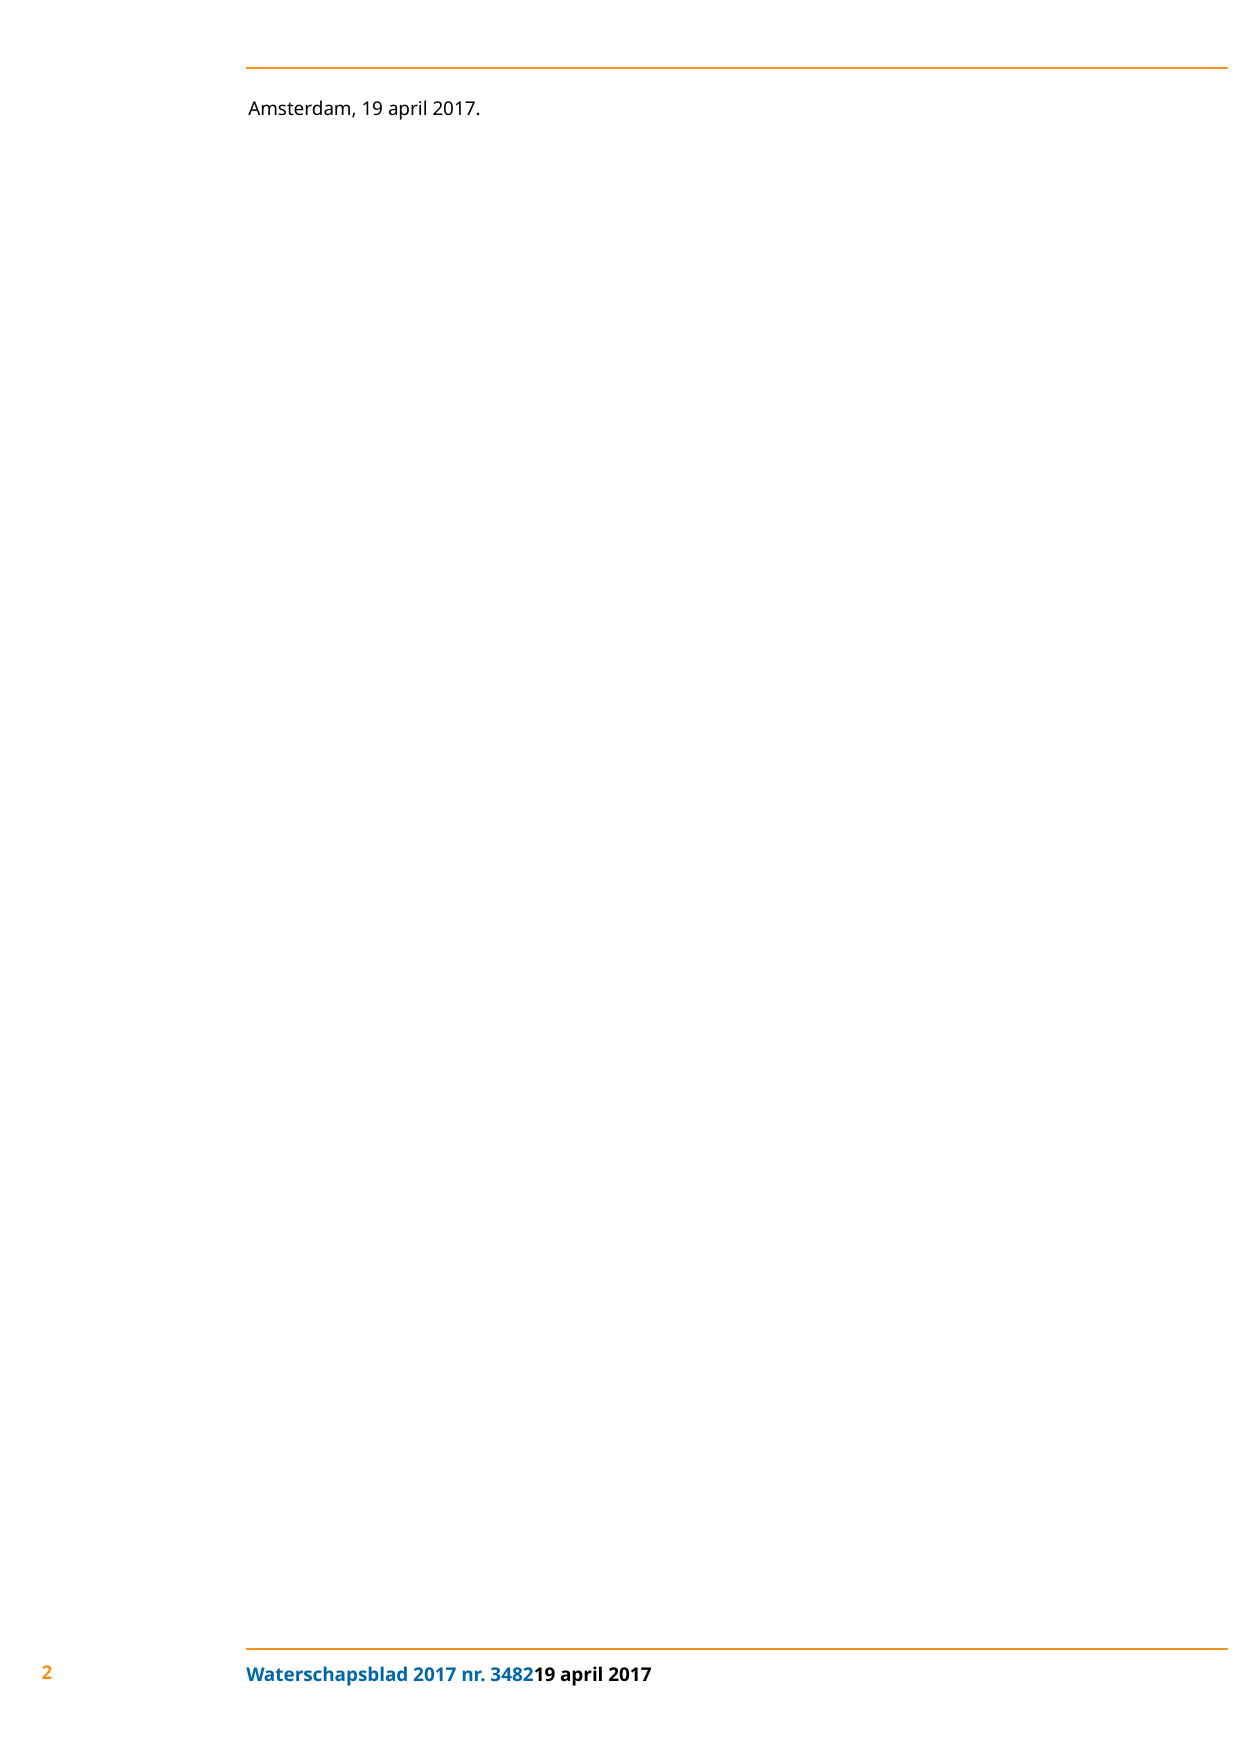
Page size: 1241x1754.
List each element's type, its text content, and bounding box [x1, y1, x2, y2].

text Amsterdam, 19 april 2017. [248, 95, 1152, 121]
picture [41, 47, 231, 172]
